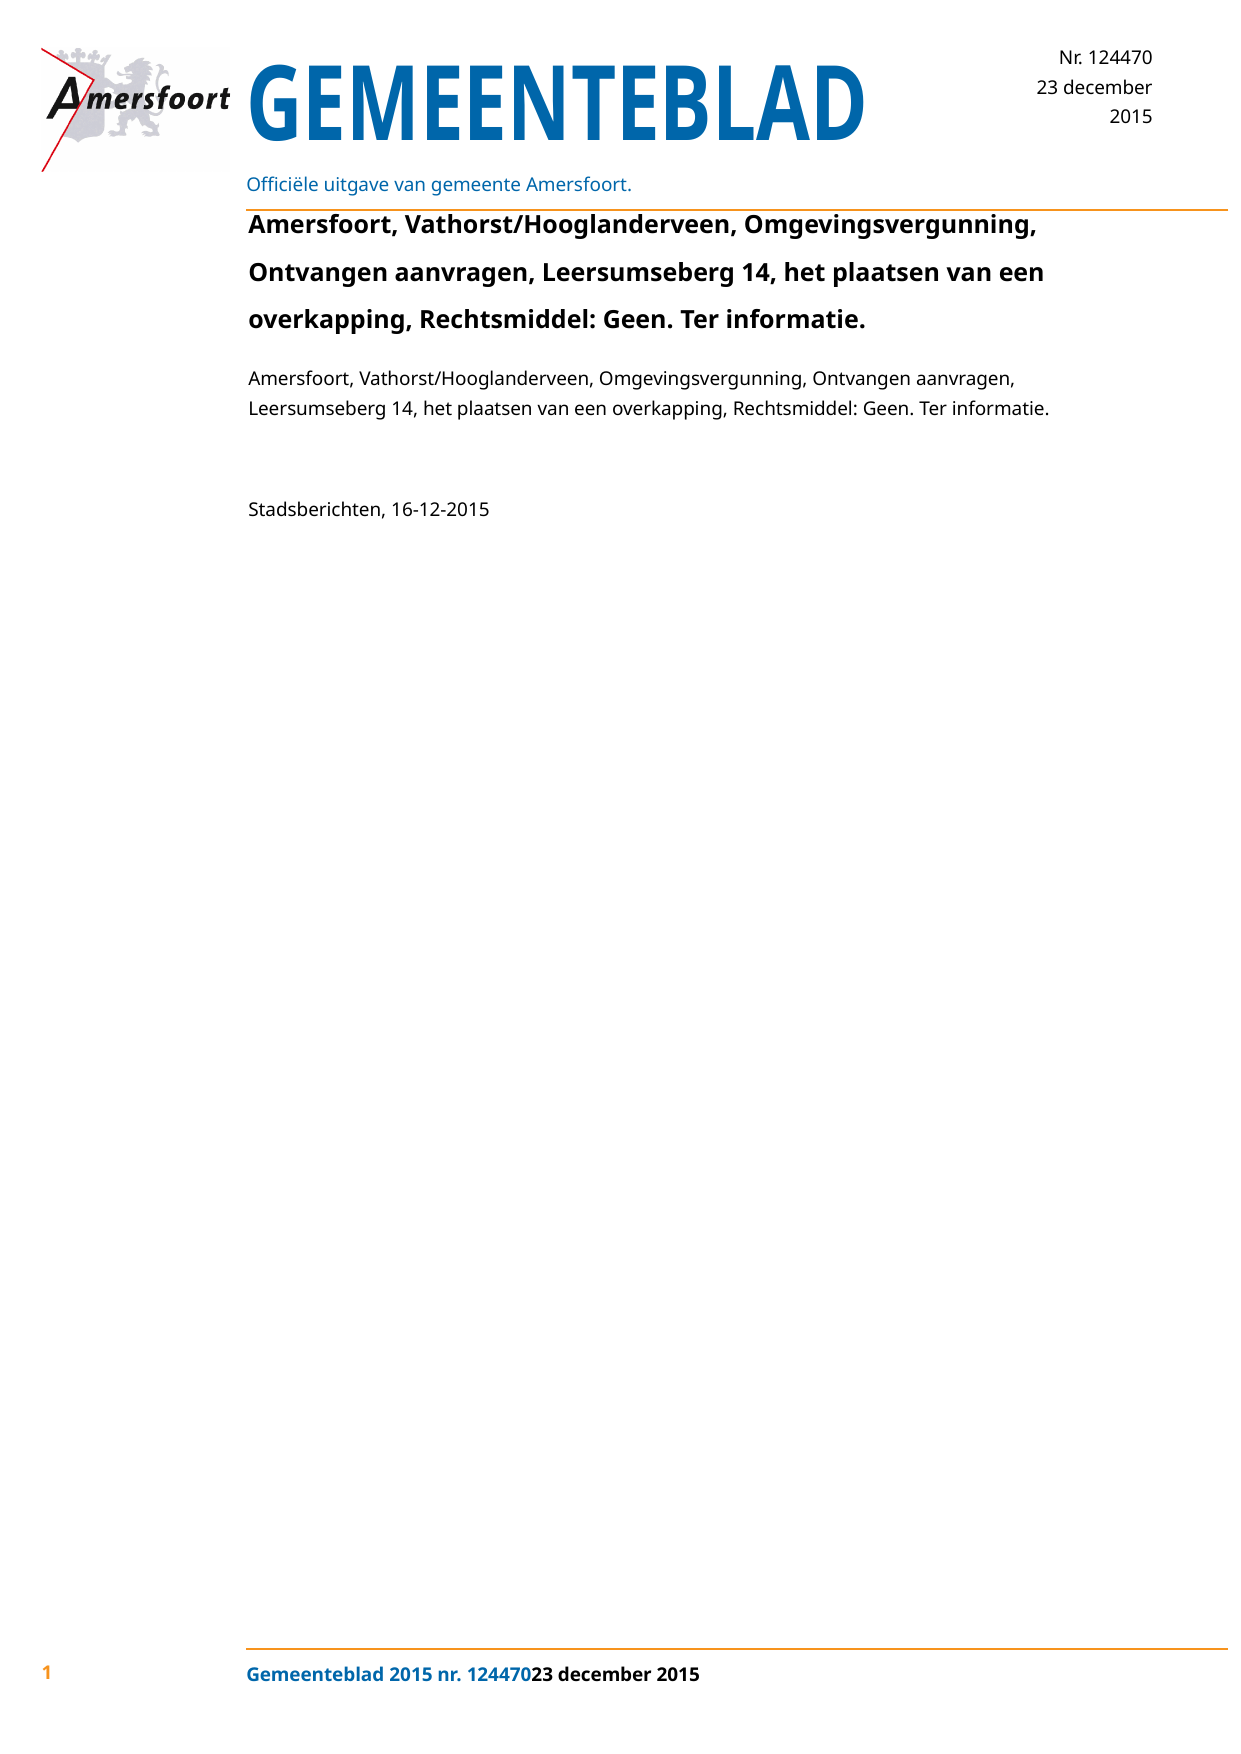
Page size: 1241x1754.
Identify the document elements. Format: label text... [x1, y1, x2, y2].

text Stadsberichten, 16-12-2015 [248, 496, 1152, 522]
picture [41, 47, 231, 172]
text Amersfoort, Vathorst/Hooglanderveen, Omgevingsvergunning, Ontvangen aanvragen, Leersumseberg 14, het plaatsen van een overkapping, Rechtsmiddel: Geen. Ter informatie. [248, 366, 1152, 421]
text Amersfoort, Vathorst/Hooglanderveen, Omgevingsvergunning, Ontvangen aanvragen, Leersumseberg 14, het plaatsen van een overkapping, Rechtsmiddel: Geen. Ter informatie. [248, 211, 1152, 336]
